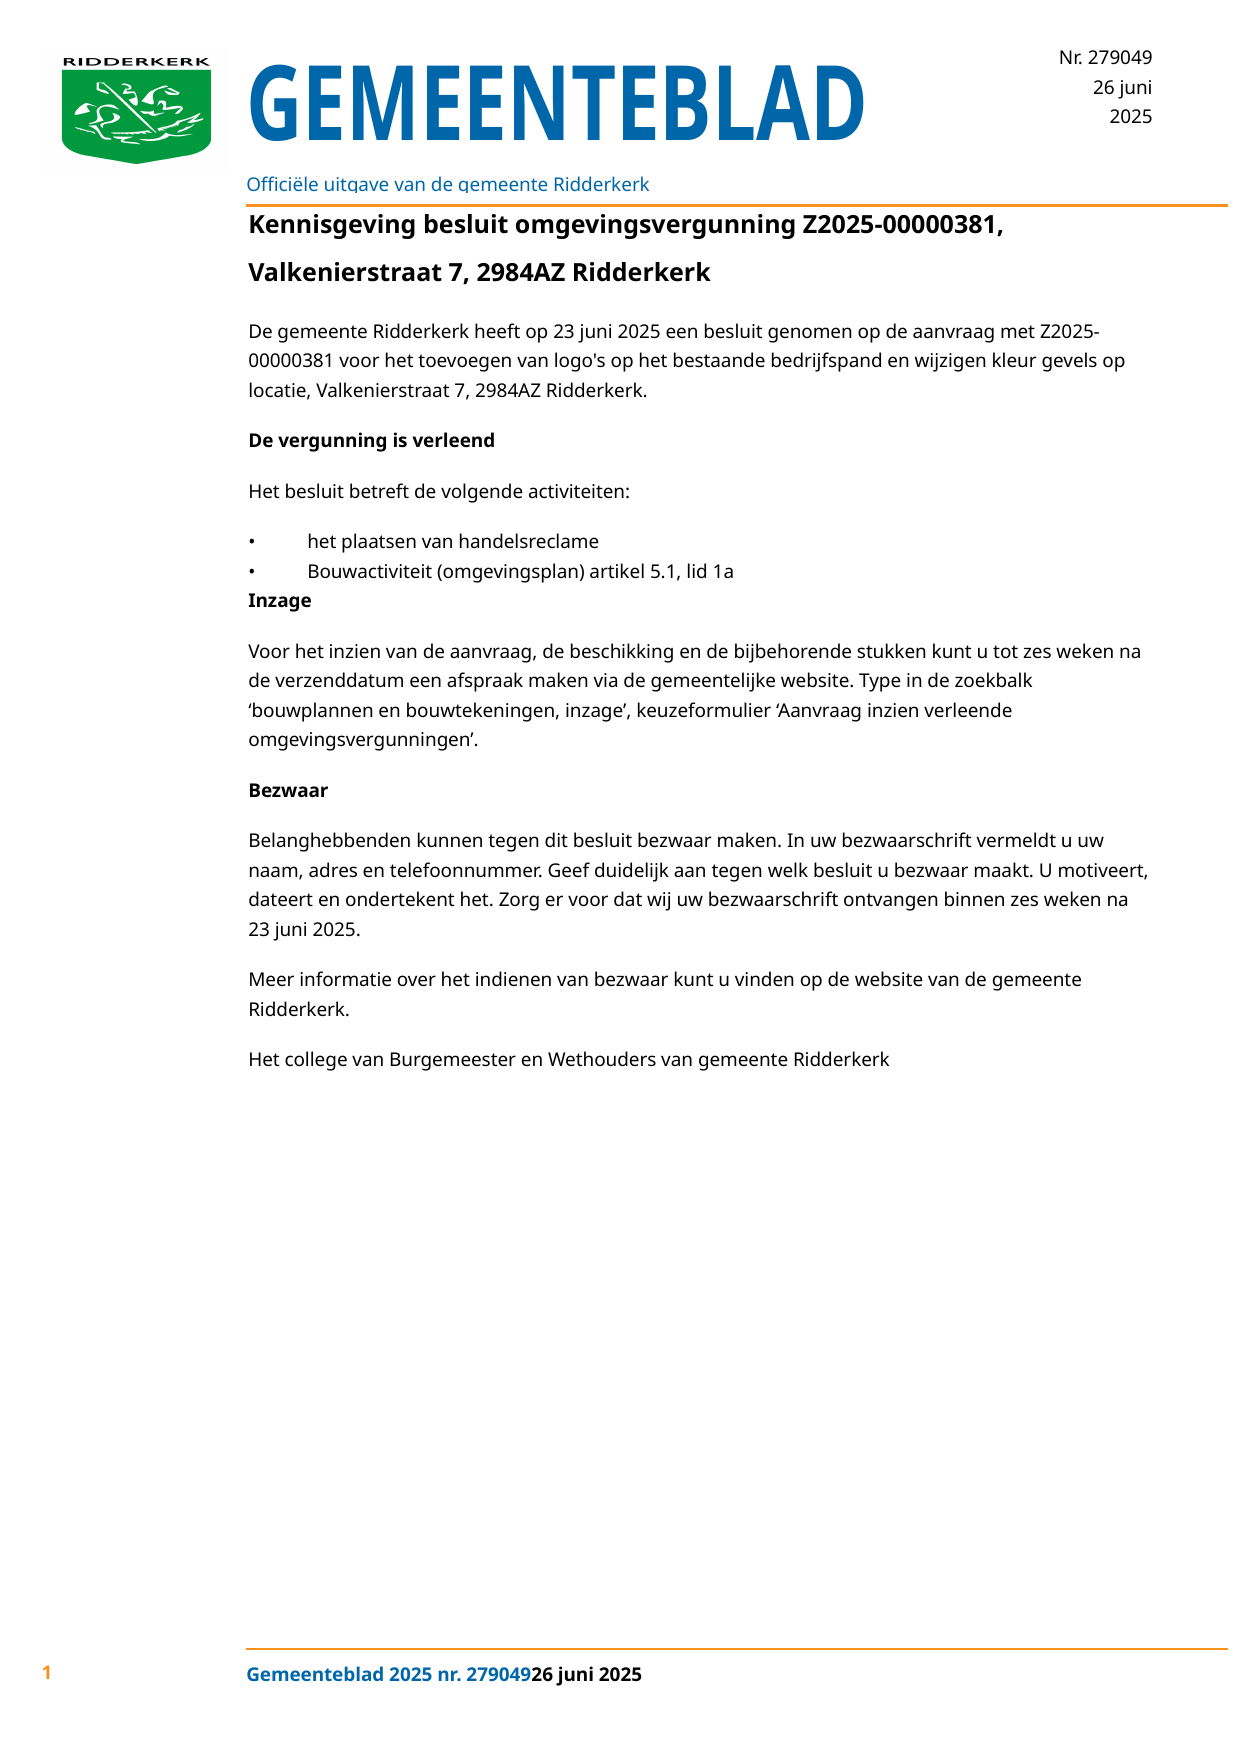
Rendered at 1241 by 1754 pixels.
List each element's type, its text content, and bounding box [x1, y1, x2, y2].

text Het college van Burgemeester en Wethouders van gemeente Ridderkerk [248, 1047, 1152, 1072]
text Het besluit betreft de volgende activiteiten: [248, 478, 1152, 504]
text De gemeente Ridderkerk heeft op 23 juni 2025 een besluit genomen op de aanvraag met Z2025-00000381 voor het toevoegen van logo's op het bestaande bedrijfspand en wijzigen kleur gevels op locatie, Valkenierstraat 7, 2984AZ Ridderkerk. [248, 318, 1152, 403]
text Inzage [248, 587, 1152, 613]
text Voor het inzien van de aanvraag, de beschikking en de bijbehorende stukken kunt u tot zes weken na de verzenddatum een afspraak maken via de gemeentelijke website. Type in de zoekbalk ‘bouwplannen en bouwtekeningen, inzage’, keuzeformulier ‘Aanvraag inzien verleende omgevingsvergunningen’. [248, 638, 1152, 752]
list Bouwactiviteit (omgevingsplan) artikel 5.1, lid 1a [248, 558, 1152, 584]
list het plaatsen van handelsreclame [248, 528, 1152, 554]
text Meer informatie over het indienen van bezwaar kunt u vinden op de website van de gemeente Ridderkerk. [248, 967, 1152, 1022]
text Bezwaar [248, 777, 1152, 803]
picture [41, 47, 231, 172]
text Belanghebbenden kunnen tegen dit besluit bezwaar maken. In uw bezwaarschrift vermeldt u uw naam, adres en telefoonnummer. Geef duidelijk aan tegen welk besluit u bezwaar maakt. U motiveert, dateert en ondertekent het. Zorg er voor dat wij uw bezwaarschrift ontvangen binnen zes weken na 23 juni 2025. [248, 827, 1152, 942]
text Kennisgeving besluit omgevingsvergunning Z2025-00000381, Valkenierstraat 7, 2984AZ Ridderkerk [248, 207, 1152, 288]
text De vergunning is verleend [248, 427, 1152, 453]
